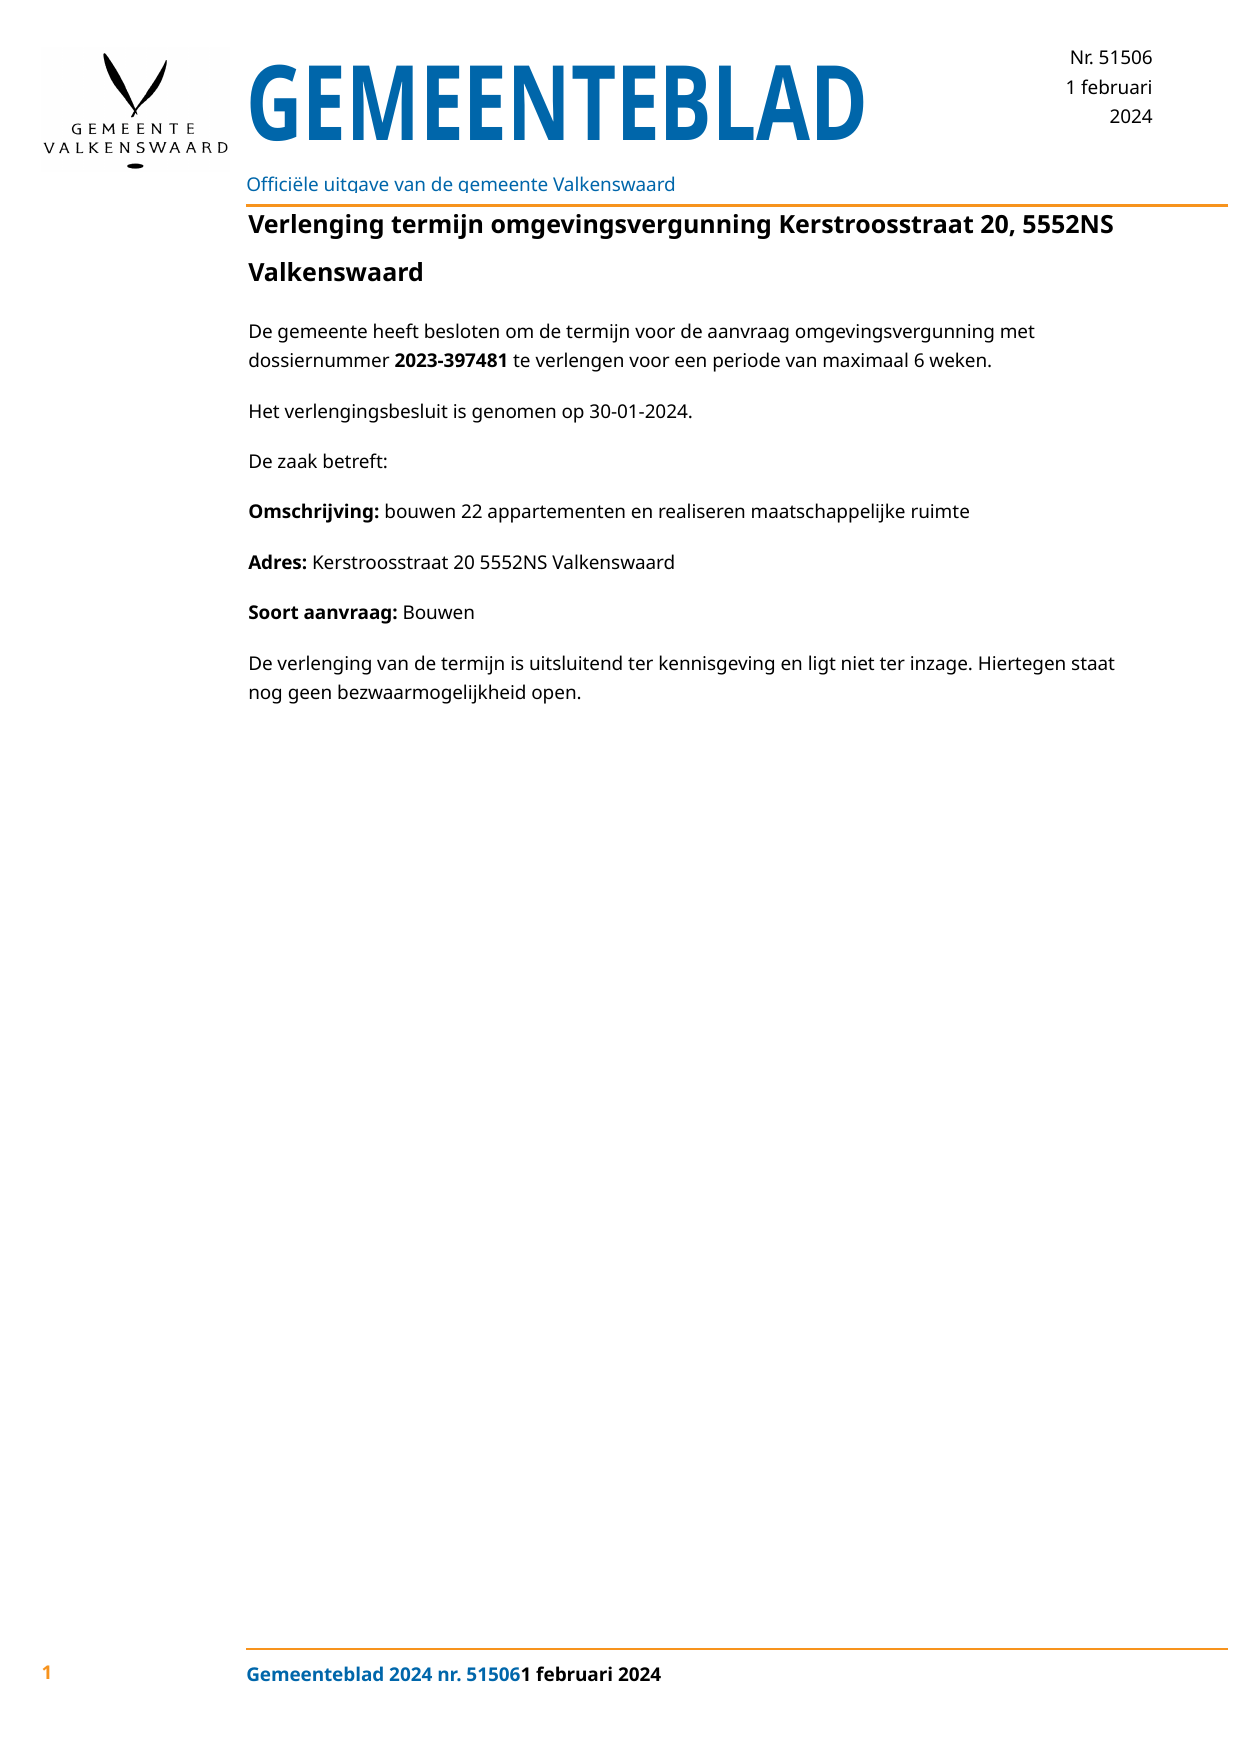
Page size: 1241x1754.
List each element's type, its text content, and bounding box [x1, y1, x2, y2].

text Verlenging termijn omgevingsvergunning Kerstroosstraat 20, 5552NS Valkenswaard [248, 207, 1152, 288]
text De zaak betreft: [248, 448, 1152, 474]
text Omschrijving: bouwen 22 appartementen en realiseren maatschappelijke ruimte [248, 499, 1152, 524]
text Adres: Kerstroosstraat 20 5552NS Valkenswaard [248, 549, 1152, 575]
text Het verlengingsbesluit is genomen op 30-01-2024. [248, 398, 1152, 424]
text De gemeente heeft besloten om de termijn voor de aanvraag omgevingsvergunning met dossiernummer 2023-397481 te verlengen voor een periode van maximaal 6 weken. [248, 318, 1152, 373]
text Soort aanvraag: Bouwen [248, 599, 1152, 625]
picture [41, 47, 231, 172]
text De verlenging van de termijn is uitsluitend ter kennisgeving en ligt niet ter inzage. Hiertegen staat nog geen bezwaarmogelijkheid open. [248, 650, 1152, 705]
